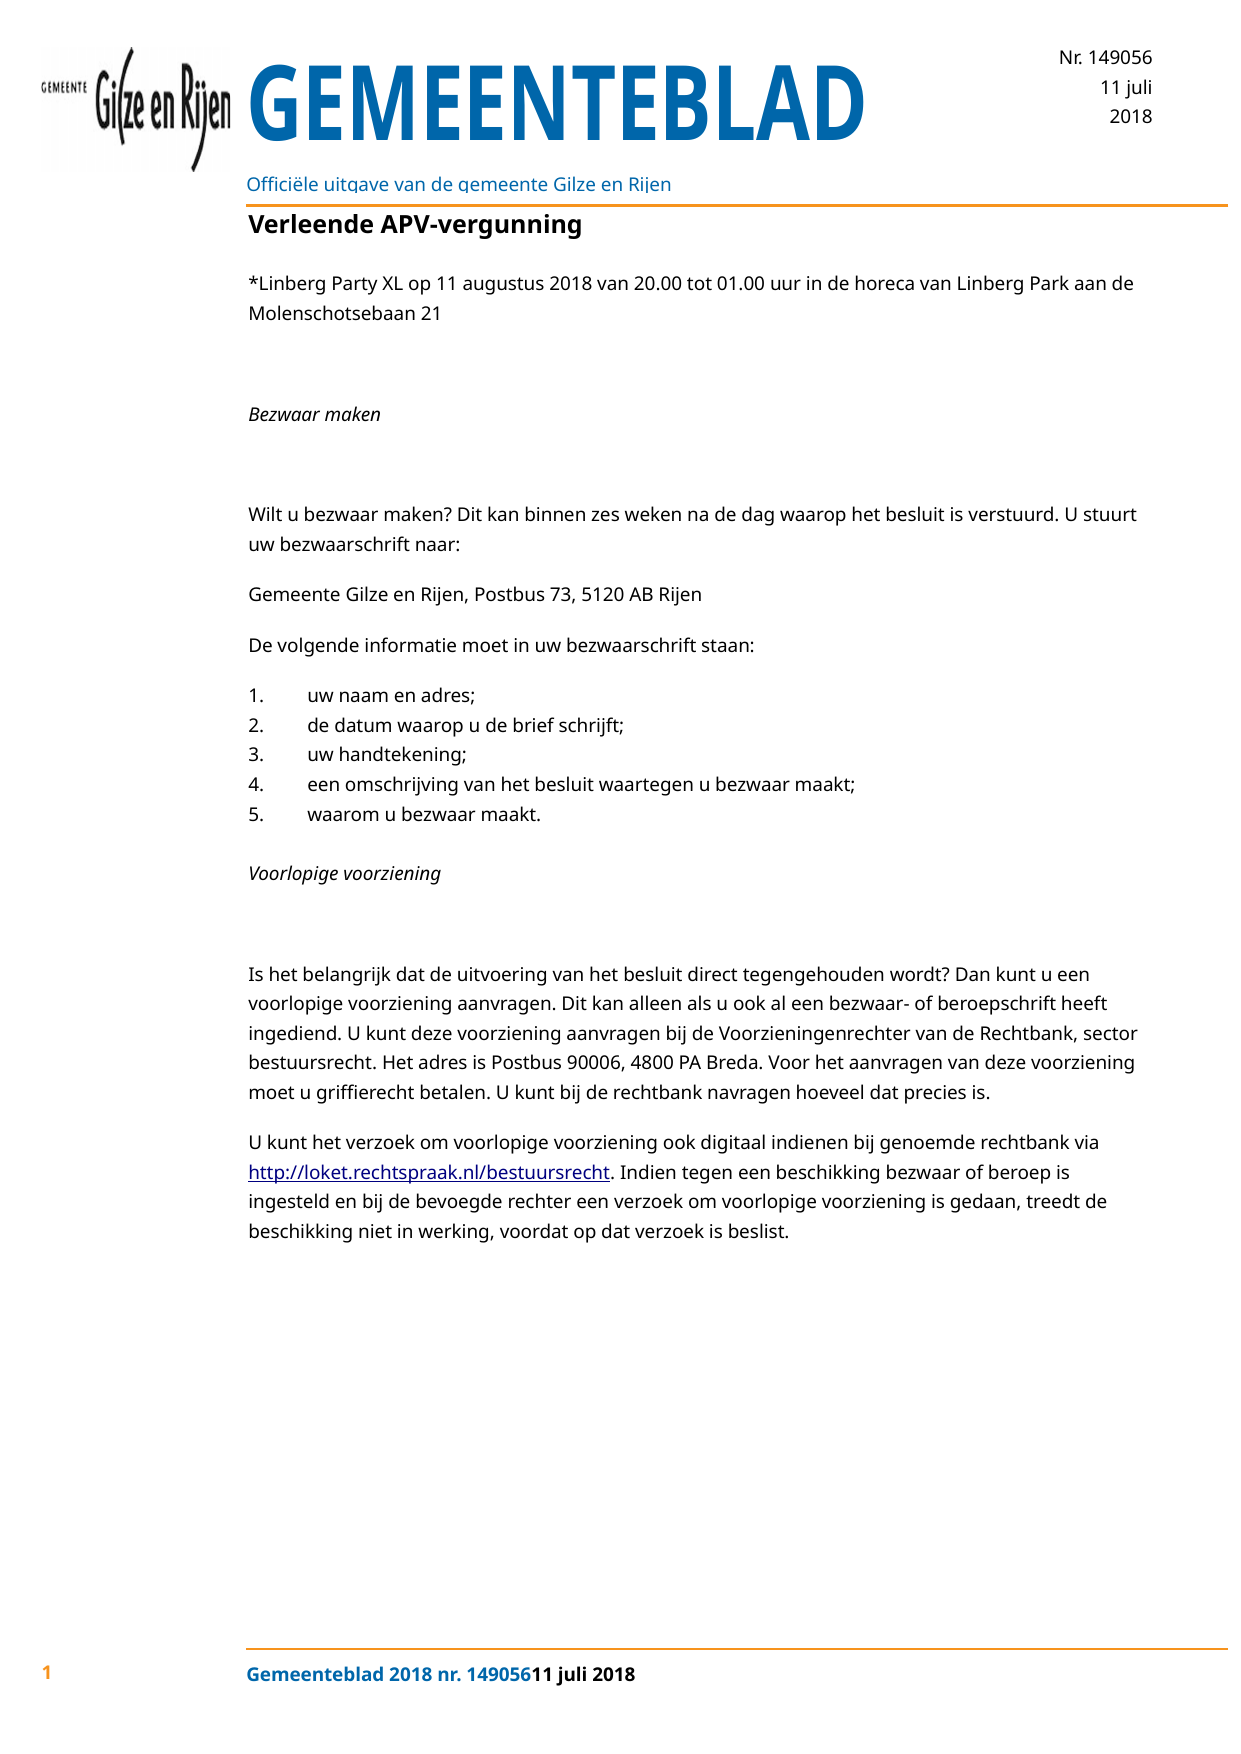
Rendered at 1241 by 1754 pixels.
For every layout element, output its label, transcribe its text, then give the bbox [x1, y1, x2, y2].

list de datum waarop u de brief schrijft; [248, 712, 1152, 738]
list een omschrijving van het besluit waartegen u bezwaar maakt; [248, 771, 1152, 797]
text Wilt u bezwaar maken? Dit kan binnen zes weken na de dag waarop het besluit is verstuurd. U stuurt uw bezwaarschrift naar: [248, 502, 1152, 557]
text U kunt het verzoek om voorlopige voorziening ook digitaal indienen bij genoemde rechtbank via http://loket.rechtspraak.nl/bestuursrecht. Indien tegen een beschikking bezwaar of beroep is ingesteld en bij de bevoegde rechter een verzoek om voorlopige voorziening is gedaan, treedt de beschikking niet in werking, voordat op dat verzoek is beslist. [248, 1129, 1152, 1244]
list uw naam en adres; [248, 682, 1152, 708]
list uw handtekening; [248, 742, 1152, 767]
list waarom u bezwaar maakt. [248, 801, 1152, 826]
text Voorlopige voorziening [248, 860, 1152, 886]
text Bezwaar maken [248, 401, 1152, 426]
text Gemeente Gilze en Rijen, Postbus 73, 5120 AB Rijen [248, 582, 1152, 607]
text De volgende informatie moet in uw bezwaarschrift staan: [248, 632, 1152, 658]
text Verleende APV-vergunning [248, 207, 1152, 241]
text *Linberg Party XL op 11 augustus 2018 van 20.00 tot 01.00 uur in de horeca van Linberg Park aan de Molenschotsebaan 21 [248, 270, 1152, 326]
text Is het belangrijk dat de uitvoering van het besluit direct tegengehouden wordt? Dan kunt u een voorlopige voorziening aanvragen. Dit kan alleen als u ook al een bezwaar- of beroepschrift heeft ingediend. U kunt deze voorziening aanvragen bij de Voorzieningenrechter van de Rechtbank, sector bestuursrecht. Het adres is Postbus 90006, 4800 PA Breda. Voor het aanvragen van deze voorziening moet u griffierecht betalen. U kunt bij de rechtbank navragen hoeveel dat precies is. [248, 961, 1152, 1105]
picture [41, 47, 231, 172]
